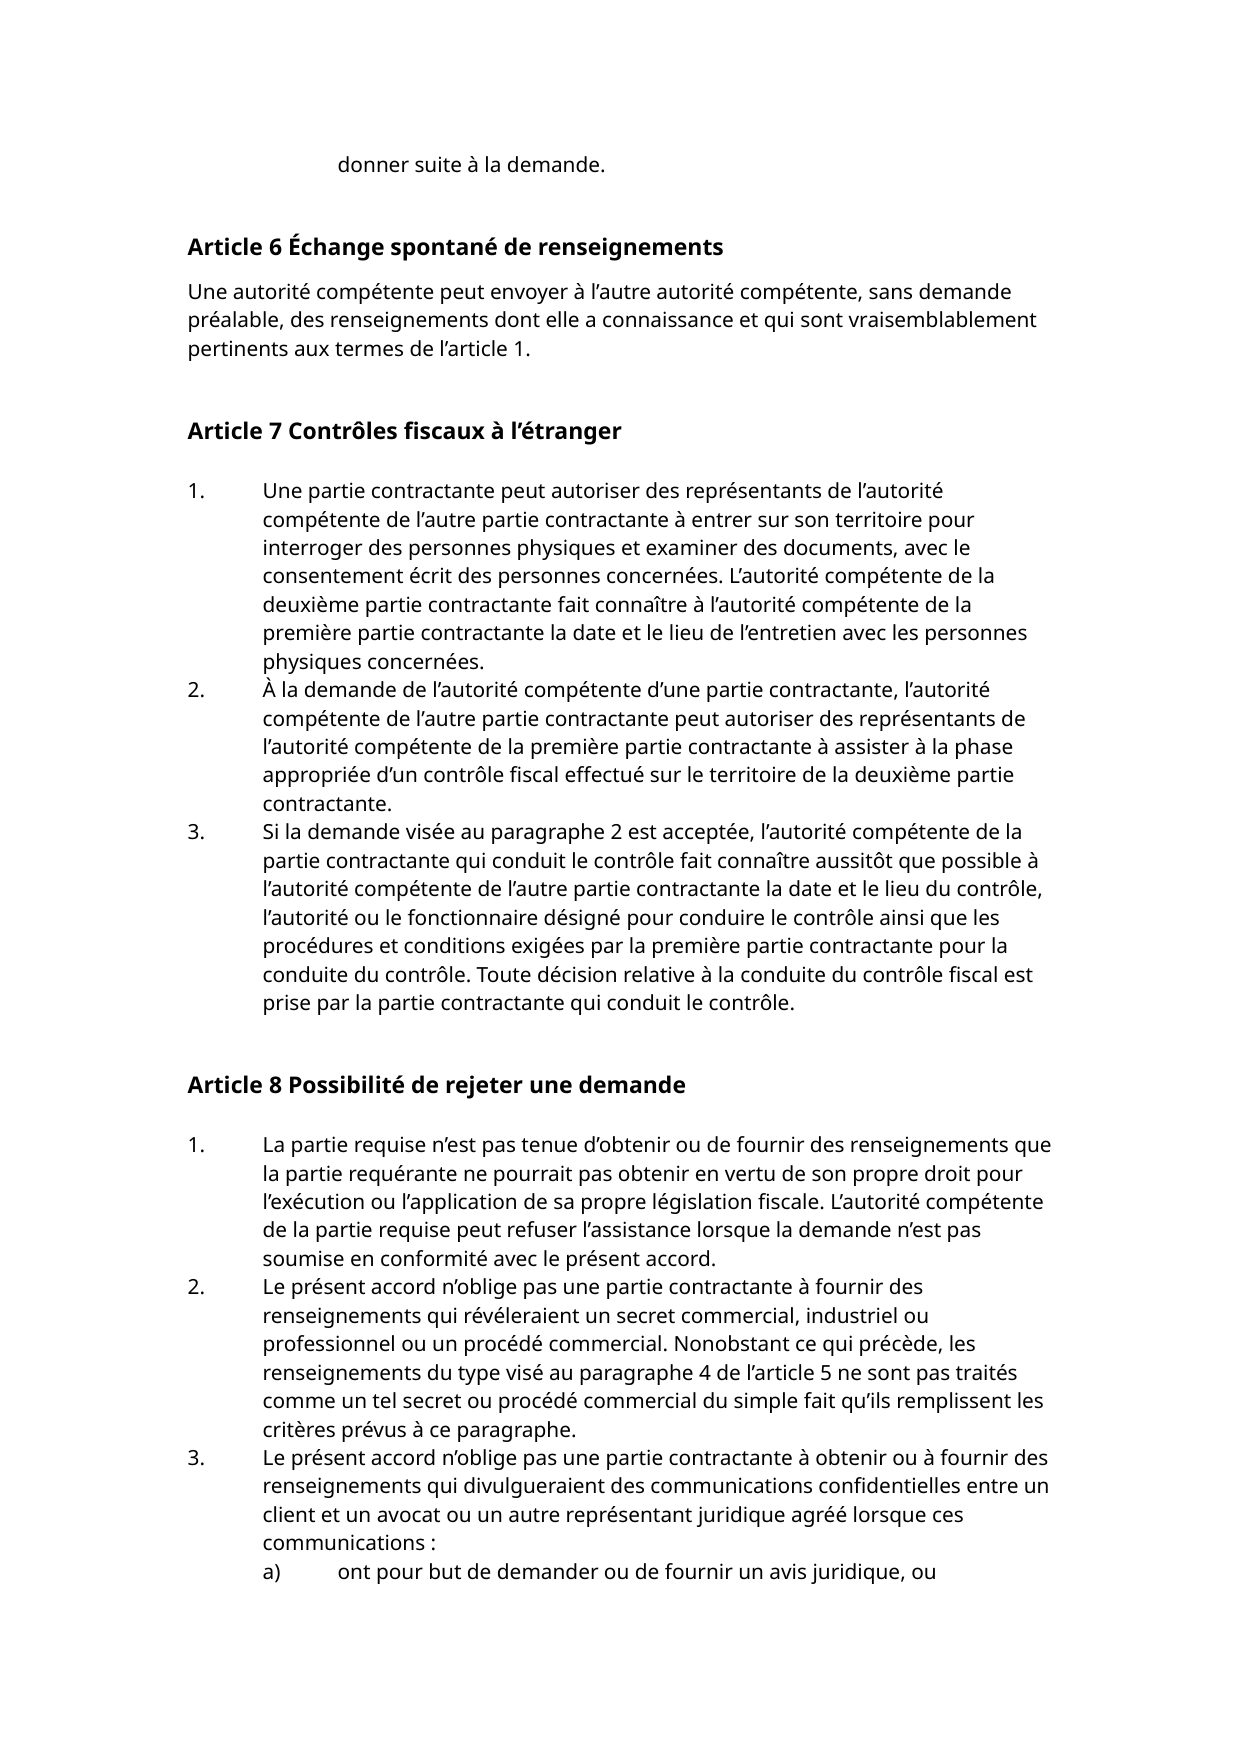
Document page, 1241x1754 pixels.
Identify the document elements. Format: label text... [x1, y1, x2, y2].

list ont pour but de demander ou de fournir un avis juridique, ou [262, 1557, 1053, 1585]
subtitle Article 7 Contrôles fiscaux à l’étranger [187, 415, 1053, 446]
list Le présent accord n’oblige pas une partie contractante à obtenir ou à fournir des renseignements qui divulgueraient des communications confidentielles entre un client et un avocat ou un autre représentant juridique agréé lorsque ces communications : [187, 1443, 1053, 1557]
list Une partie contractante peut autoriser des représentants de l’autorité compétente de l’autre partie contractante à entrer sur son territoire pour interroger des personnes physiques et examiner des documents, avec le consentement écrit des personnes concernées. L’autorité compétente de la deuxième partie contractante fait connaître à l’autorité compétente de la première partie contractante la date et le lieu de l’entretien avec les personnes physiques concernées. [187, 476, 1053, 675]
list À la demande de l’autorité compétente d’une partie contractante, l’autorité compétente de l’autre partie contractante peut autoriser des représentants de l’autorité compétente de la première partie contractante à assister à la phase appropriée d’un contrôle fiscal effectué sur le territoire de la deuxième partie contractante. [187, 675, 1053, 817]
text Une autorité compétente peut envoyer à l’autre autorité compétente, sans demande préalable, des renseignements dont elle a connaissance et qui sont vraisemblablement pertinents aux termes de l’article 1. [187, 277, 1053, 362]
list Si la demande visée au paragraphe 2 est acceptée, l’autorité compétente de la partie contractante qui conduit le contrôle fait connaître aussitôt que possible à l’autorité compétente de l’autre partie contractante la date et le lieu du contrôle, l’autorité ou le fonctionnaire désigné pour conduire le contrôle ainsi que les procédures et conditions exigées par la première partie contractante pour la conduite du contrôle. Toute décision relative à la conduite du contrôle fiscal est prise par la partie contractante qui conduit le contrôle. [187, 817, 1053, 1017]
subtitle Article 6 Échange spontané de renseignements [187, 231, 1053, 262]
list Le présent accord n’oblige pas une partie contractante à fournir des renseignements qui révéleraient un secret commercial, industriel ou professionnel ou un procédé commercial. Nonobstant ce qui précède, les renseignements du type visé au paragraphe 4 de l’article 5 ne sont pas traités comme un tel secret ou procédé commercial du simple fait qu’ils remplissent les critères prévus à ce paragraphe. [187, 1272, 1053, 1443]
subtitle Article 8 Possibilité de rejeter une demande [187, 1069, 1053, 1100]
list La partie requise n’est pas tenue d’obtenir ou de fournir des renseignements que la partie requérante ne pourrait pas obtenir en vertu de son propre droit pour l’exécution ou l’application de sa propre législation fiscale. L’autorité compétente de la partie requise peut refuser l’assistance lorsque la demande n’est pas soumise en conformité avec le présent accord. [187, 1130, 1053, 1272]
list donner suite à la demande. [262, 150, 1053, 178]
